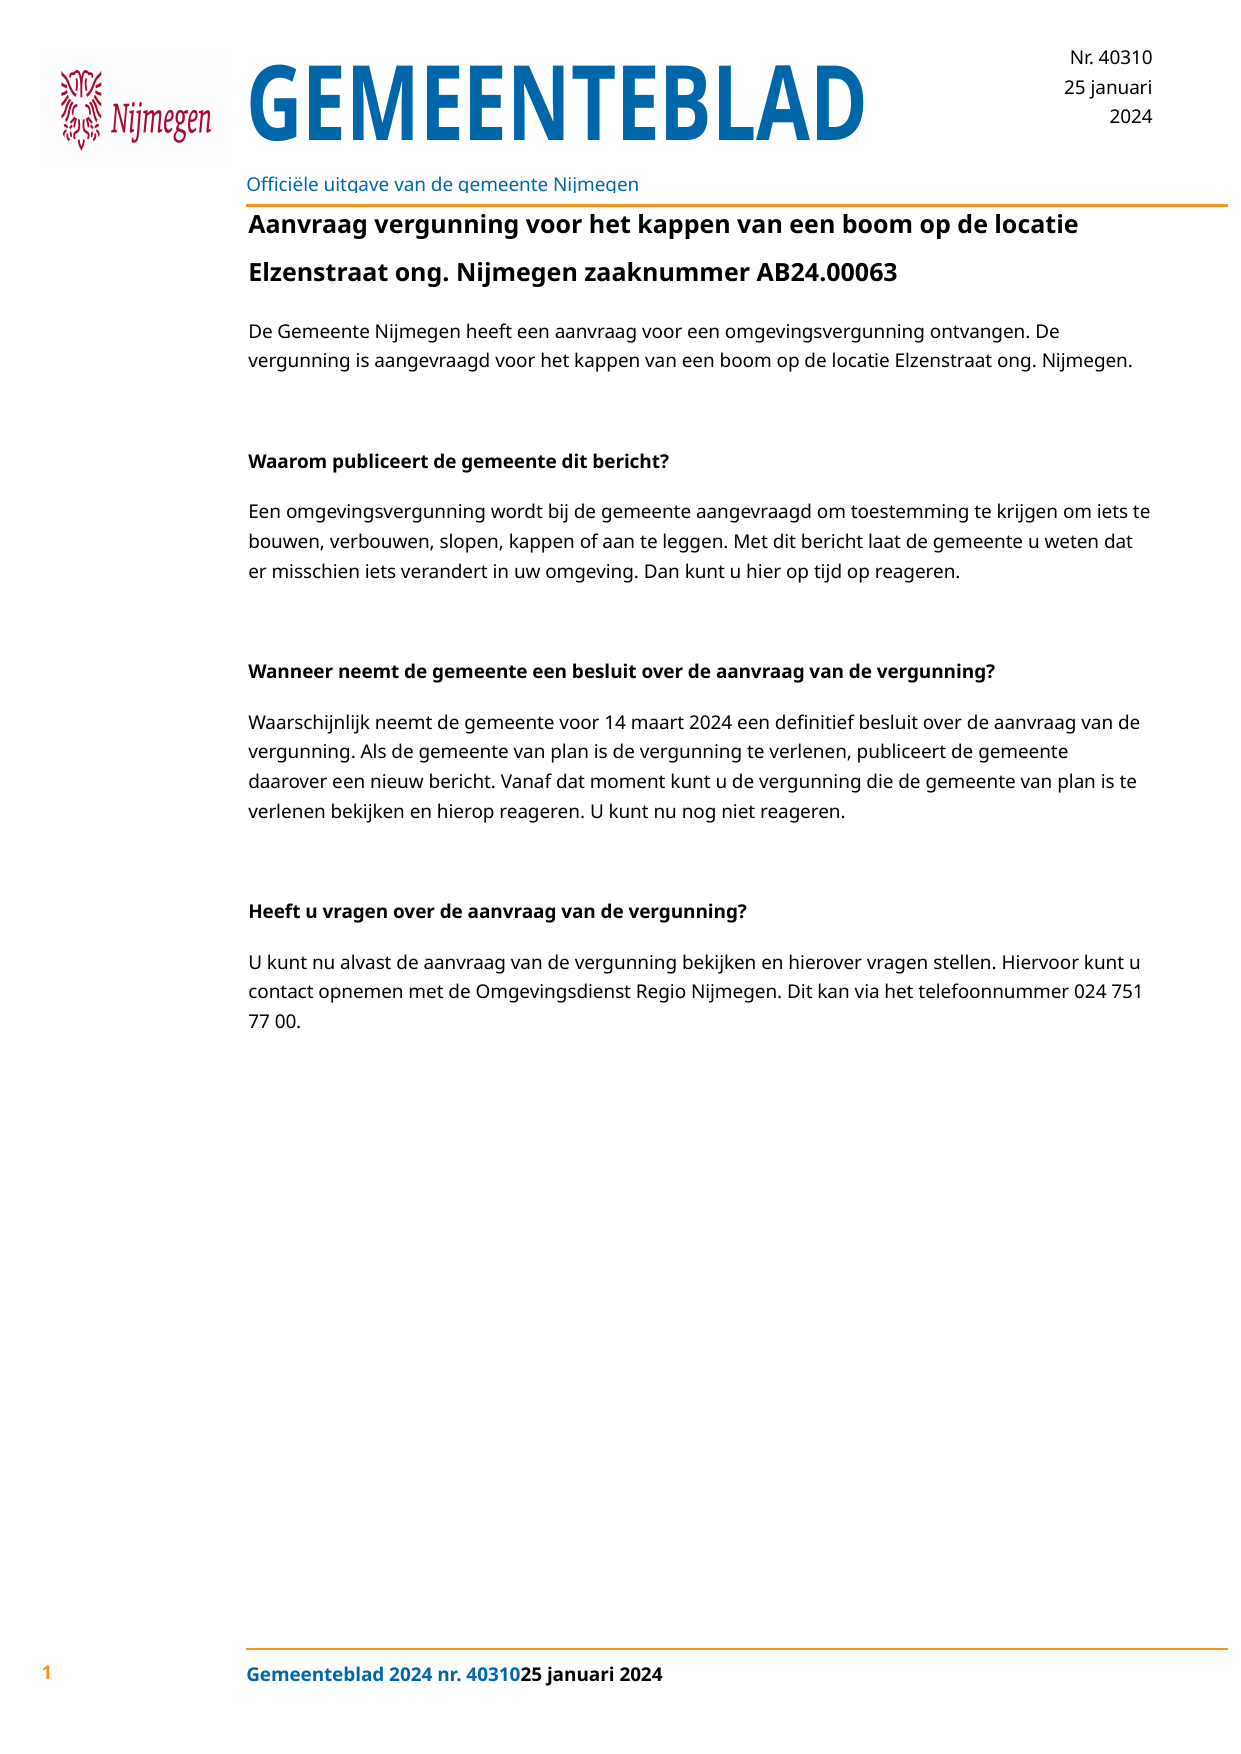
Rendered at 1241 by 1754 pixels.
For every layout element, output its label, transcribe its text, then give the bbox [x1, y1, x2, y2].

picture [41, 47, 231, 172]
text Heeft u vragen over de aanvraag van de vergunning? [248, 899, 1152, 924]
text Een omgevingsvergunning wordt bij de gemeente aangevraagd om toestemming te krijgen om iets te bouwen, verbouwen, slopen, kappen of aan te leggen. Met dit bericht laat de gemeente u weten dat er misschien iets verandert in uw omgeving. Dan kunt u hier op tijd op reageren. [248, 499, 1152, 584]
text Wanneer neemt de gemeente een besluit over de aanvraag van de vergunning? [248, 659, 1152, 684]
text Waarom publiceert de gemeente dit bericht? [248, 448, 1152, 474]
text Aanvraag vergunning voor het kappen van een boom op de locatie Elzenstraat ong. Nijmegen zaaknummer AB24.00063 [248, 207, 1152, 288]
text U kunt nu alvast de aanvraag van de vergunning bekijken en hierover vragen stellen. Hiervoor kunt u contact opnemen met de Omgevingsdienst Regio Nijmegen. Dit kan via het telefoonnummer 024 751 77 00. [248, 949, 1152, 1034]
text De Gemeente Nijmegen heeft een aanvraag voor een omgevingsvergunning ontvangen. De vergunning is aangevraagd voor het kappen van een boom op de locatie Elzenstraat ong. Nijmegen. [248, 318, 1152, 373]
text Waarschijnlijk neemt de gemeente voor 14 maart 2024 een definitief besluit over de aanvraag van de vergunning. Als de gemeente van plan is de vergunning te verlenen, publiceert de gemeente daarover een nieuw bericht. Vanaf dat moment kunt u de vergunning die de gemeente van plan is te verlenen bekijken en hierop reageren. U kunt nu nog niet reageren. [248, 709, 1152, 824]
